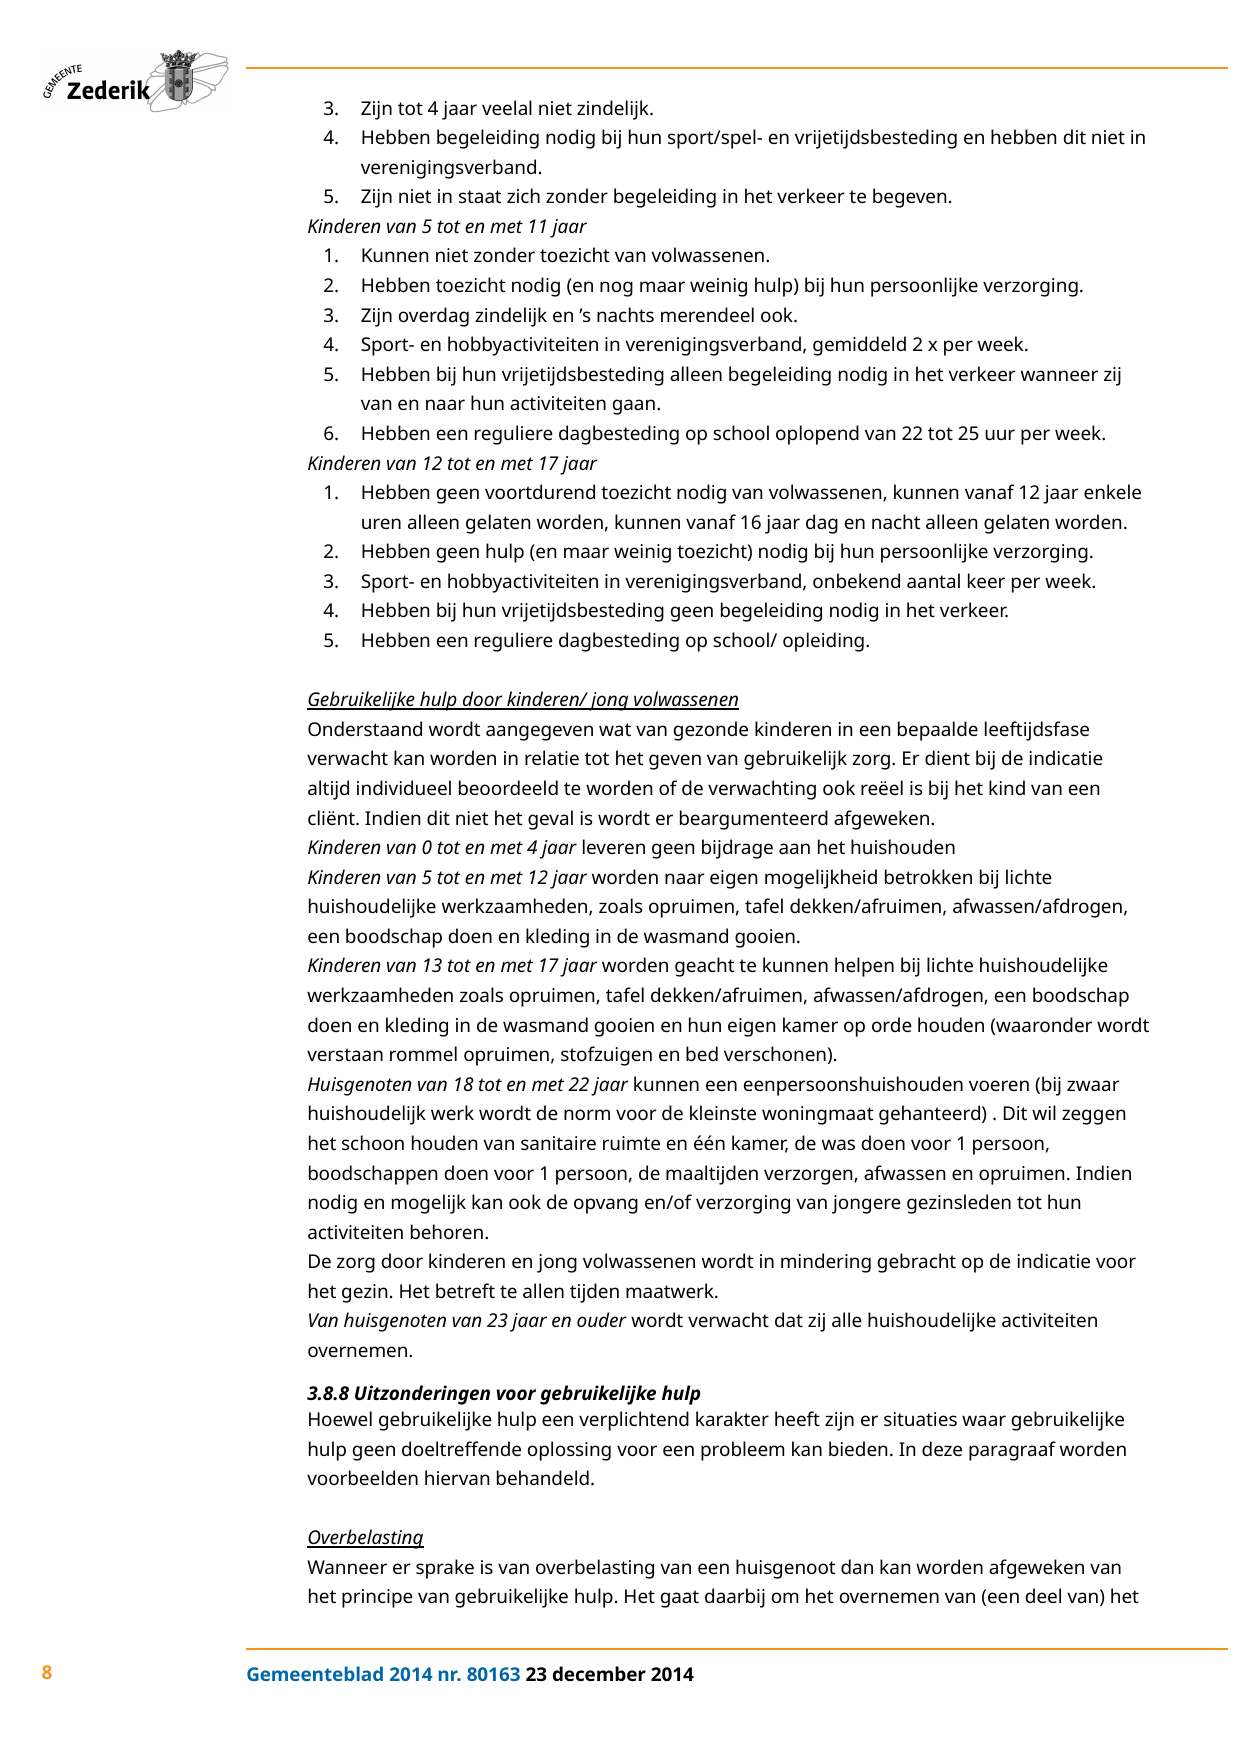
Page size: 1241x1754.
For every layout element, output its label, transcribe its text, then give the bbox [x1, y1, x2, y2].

list Hebben bij hun vrijetijdsbesteding alleen begeleiding nodig in het verkeer wanneer zij van en naar hun activiteiten gaan. [323, 361, 1152, 416]
list Kinderen van 13 tot en met 17 jaar worden geacht te kunnen helpen bij lichte huishoudelijke werkzaamheden zoals opruimen, tafel dekken/afruimen, afwassen/afdrogen, een boodschap doen en kleding in de wasmand gooien en hun eigen kamer op orde houden (waaronder wordt verstaan rommel opruimen, stofzuigen en bed verschonen). [248, 953, 1152, 1067]
list Zijn niet in staat zich zonder begeleiding in het verkeer te begeven. [323, 183, 1152, 209]
list Hebben geen voortdurend toezicht nodig van volwassenen, kunnen vanaf 12 jaar enkele uren alleen gelaten worden, kunnen vanaf 16 jaar dag en nacht alleen gelaten worden. [323, 479, 1152, 535]
list Zijn overdag zindelijk en ’s nachts merendeel ook. [323, 302, 1152, 328]
picture [41, 47, 231, 113]
list Onderstaand wordt aangegeven wat van gezonde kinderen in een bepaalde leeftijdsfase verwacht kan worden in relatie tot het geven van gebruikelijk zorg. Er dient bij de indicatie altijd individueel beoordeeld te worden of de verwachting ook reëel is bij het kind van een cliënt. Indien dit niet het geval is wordt er beargumenteerd afgeweken. [248, 716, 1152, 831]
list Kinderen van 5 tot en met 12 jaar worden naar eigen mogelijkheid betrokken bij lichte huishoudelijke werkzaamheden, zoals opruimen, tafel dekken/afruimen, afwassen/afdrogen, een boodschap doen en kleding in de wasmand gooien. [248, 864, 1152, 949]
list Hoewel gebruikelijke hulp een verplichtend karakter heeft zijn er situaties waar gebruikelijke hulp geen doeltreffende oplossing voor een probleem kan bieden. In deze paragraaf worden voorbeelden hiervan behandeld. [248, 1406, 1152, 1491]
list Wanneer er sprake is van overbelasting van een huisgenoot dan kan worden afgeweken van het principe van gebruikelijke hulp. Het gaat daarbij om het overnemen van (een deel van) het [248, 1554, 1152, 1609]
list Kinderen van 5 tot en met 11 jaar [248, 213, 1152, 239]
list Hebben een reguliere dagbesteding op school/ opleiding. [323, 627, 1152, 653]
list Huisgenoten van 18 tot en met 22 jaar kunnen een eenpersoonshuishouden voeren (bij zwaar huishoudelijk werk wordt de norm voor de kleinste woningmaat gehanteerd) . Dit wil zeggen het schoon houden van sanitaire ruimte en één kamer, de was doen voor 1 persoon, boodschappen doen voor 1 persoon, de maaltijden verzorgen, afwassen en opruimen. Indien nodig en mogelijk kan ook de opvang en/of verzorging van jongere gezinsleden tot hun activiteiten behoren. [248, 1071, 1152, 1245]
list Van huisgenoten van 23 jaar en ouder wordt verwacht dat zij alle huishoudelijke activiteiten overnemen. [248, 1308, 1152, 1363]
list Hebben toezicht nodig (en nog maar weinig hulp) bij hun persoonlijke verzorging. [323, 272, 1152, 298]
list Hebben een reguliere dagbesteding op school oplopend van 22 tot 25 uur per week. [323, 420, 1152, 446]
list 3.8.8 Uitzonderingen voor gebruikelijke hulp [248, 1380, 1152, 1406]
list De zorg door kinderen en jong volwassenen wordt in mindering gebracht op de indicatie voor het gezin. Het betreft te allen tijden maatwerk. [248, 1248, 1152, 1304]
list Sport- en hobbyactiviteiten in verenigingsverband, onbekend aantal keer per week. [323, 568, 1152, 594]
list Sport- en hobbyactiviteiten in verenigingsverband, gemiddeld 2 x per week. [323, 331, 1152, 357]
list Hebben geen hulp (en maar weinig toezicht) nodig bij hun persoonlijke verzorging. [323, 538, 1152, 564]
list Hebben begeleiding nodig bij hun sport/spel- en vrijetijdsbesteding en hebben dit niet in verenigingsverband. [323, 124, 1152, 180]
list Kinderen van 12 tot en met 17 jaar [248, 450, 1152, 476]
list Kunnen niet zonder toezicht van volwassenen. [323, 243, 1152, 268]
list Hebben bij hun vrijetijdsbesteding geen begeleiding nodig in het verkeer. [323, 598, 1152, 623]
list Kinderen van 0 tot en met 4 jaar leveren geen bijdrage aan het huishouden [248, 834, 1152, 860]
list Zijn tot 4 jaar veelal niet zindelijk. [323, 95, 1152, 121]
list Overbelasting [248, 1524, 1152, 1550]
list Gebruikelijke hulp door kinderen/ jong volwassenen [248, 686, 1152, 712]
